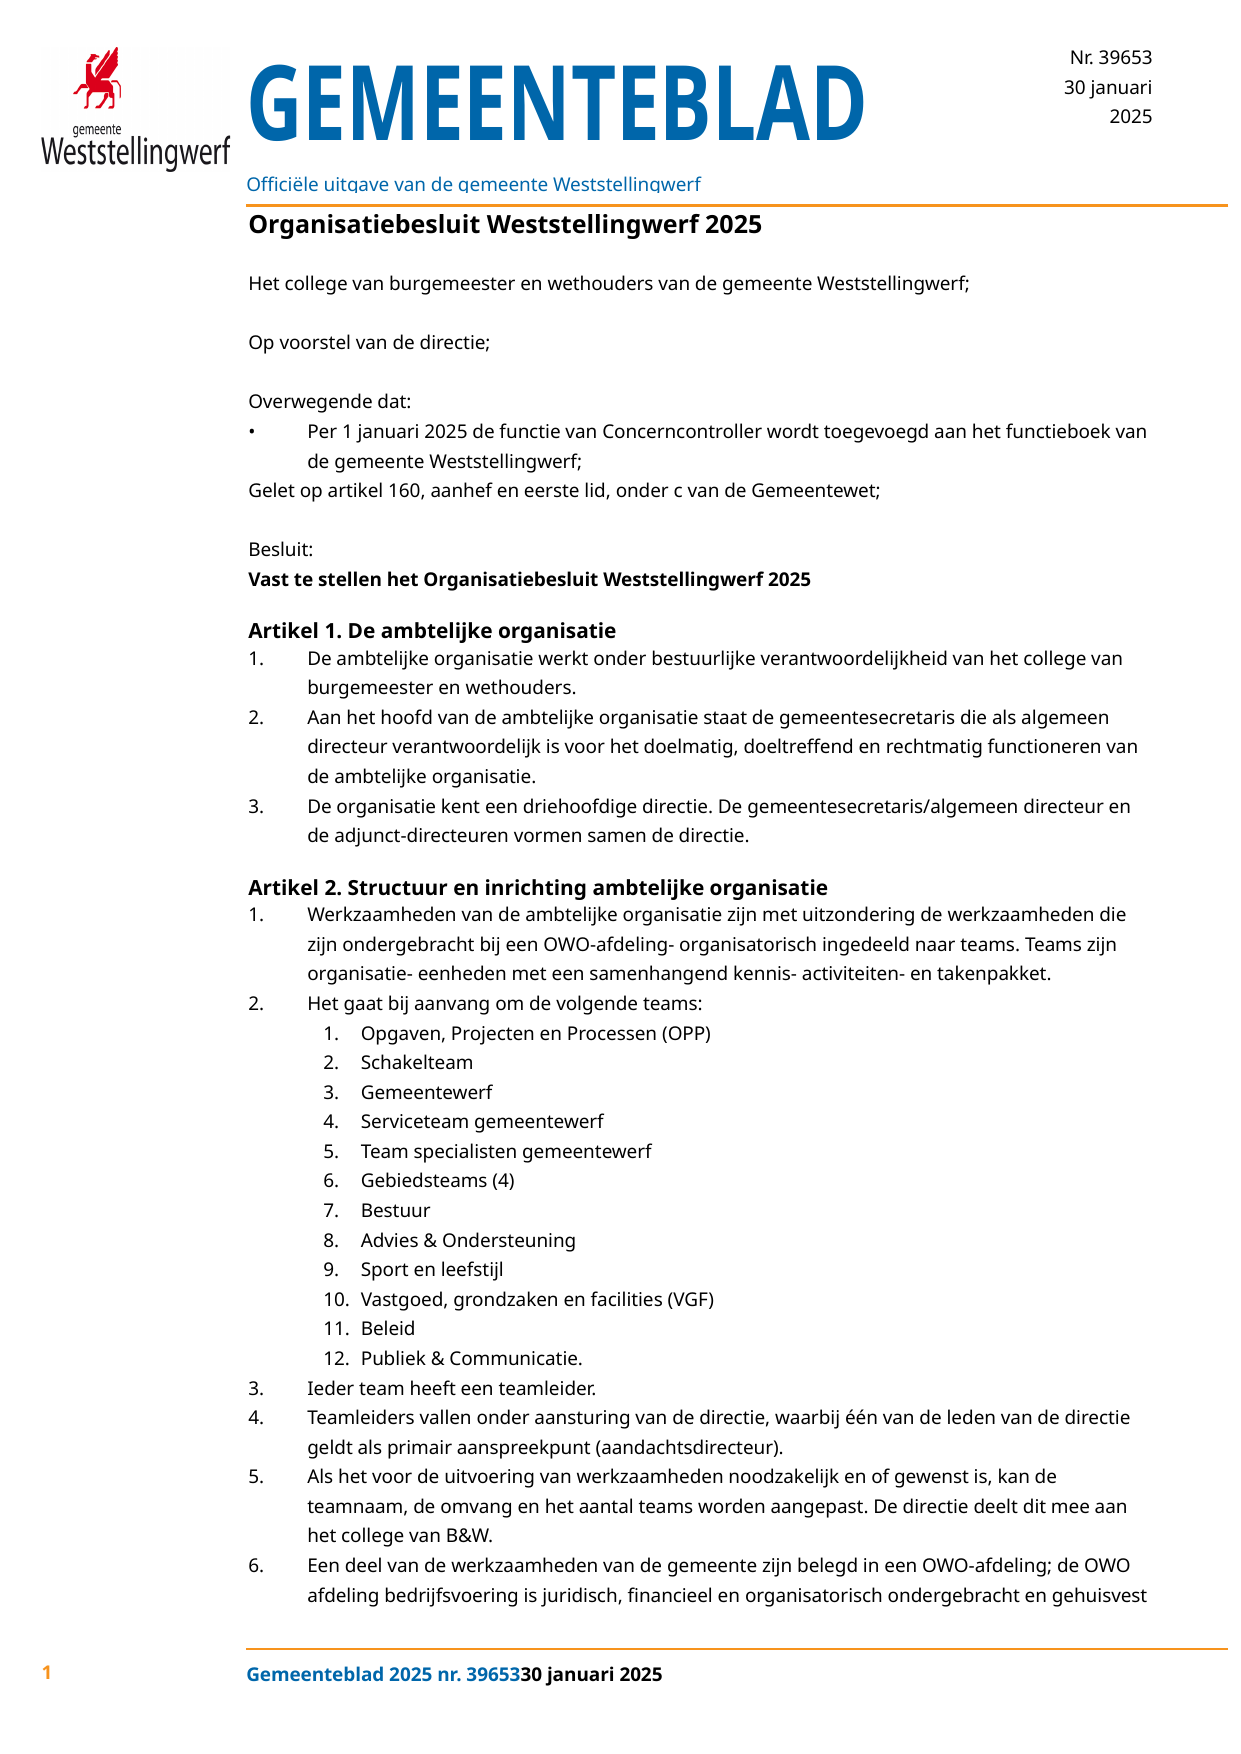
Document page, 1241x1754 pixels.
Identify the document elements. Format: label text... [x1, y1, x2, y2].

text Op voorstel van de directie; [248, 329, 1152, 355]
text Artikel 1. De ambtelijke organisatie [248, 617, 1152, 645]
list Als het voor de uitvoering van werkzaamheden noodzakelijk en of gewenst is, kan de teamnaam, de omvang en het aantal teams worden aangepast. De directie deelt dit mee aan het college van B&W. [248, 1463, 1152, 1548]
list Teamleiders vallen onder aansturing van de directie, waarbij één van de leden van de directie geldt als primair aanspreekpunt (aandachtsdirecteur). [248, 1404, 1152, 1459]
text Organisatiebesluit Weststellingwerf 2025 [248, 207, 1152, 241]
list Een deel van de werkzaamheden van de gemeente zijn belegd in een OWO-afdeling; de OWO afdeling bedrijfsvoering is juridisch, financieel en organisatorisch ondergebracht en gehuisvest [248, 1552, 1152, 1607]
list Ieder team heeft een teamleider. [248, 1375, 1152, 1400]
text Vast te stellen het Organisatiebesluit Weststellingwerf 2025 [248, 566, 1152, 592]
list Advies & Ondersteuning [323, 1227, 1152, 1252]
list Team specialisten gemeentewerf [323, 1138, 1152, 1164]
list Bestuur [323, 1197, 1152, 1223]
list De organisatie kent een driehoofdige directie. De gemeentesecretaris/algemeen directeur en de adjunct-directeuren vormen samen de directie. [248, 793, 1152, 848]
list Serviceteam gemeentewerf [323, 1108, 1152, 1134]
list Vastgoed, grondzaken en facilities (VGF) [323, 1286, 1152, 1312]
list Schakelteam [323, 1049, 1152, 1075]
list Werkzaamheden van de ambtelijke organisatie zijn met uitzondering de werkzaamheden die zijn ondergebracht bij een OWO-afdeling- organisatorisch ingedeeld naar teams. Teams zijn organisatie- eenheden met een samenhangend kennis- activiteiten- en takenpakket. [248, 901, 1152, 986]
list Opgaven, Projecten en Processen (OPP) [323, 1020, 1152, 1045]
list Gemeentewerf [323, 1079, 1152, 1104]
list Gebiedsteams (4) [323, 1168, 1152, 1193]
list Beleid [323, 1316, 1152, 1341]
list Sport en leefstijl [323, 1256, 1152, 1282]
text Artikel 2. Structuur en inrichting ambtelijke organisatie [248, 873, 1152, 901]
text Besluit: [248, 537, 1152, 562]
text Het college van burgemeester en wethouders van de gemeente Weststellingwerf; [248, 270, 1152, 296]
list De ambtelijke organisatie werkt onder bestuurlijke verantwoordelijkheid van het college van burgemeester en wethouders. [248, 645, 1152, 700]
text Overwegende dat: [248, 389, 1152, 414]
list Het gaat bij aanvang om de volgende teams: [248, 990, 1152, 1016]
text Gelet op artikel 160, aanhef en eerste lid, onder c van de Gemeentewet; [248, 477, 1152, 503]
list Publiek & Communicatie. [323, 1345, 1152, 1371]
picture [41, 47, 231, 172]
list Per 1 januari 2025 de functie van Concerncontroller wordt toegevoegd aan het functieboek van de gemeente Weststellingwerf; [248, 418, 1152, 473]
list Aan het hoofd van de ambtelijke organisatie staat de gemeentesecretaris die als algemeen directeur verantwoordelijk is voor het doelmatig, doeltreffend en rechtmatig functioneren van de ambtelijke organisatie. [248, 704, 1152, 789]
